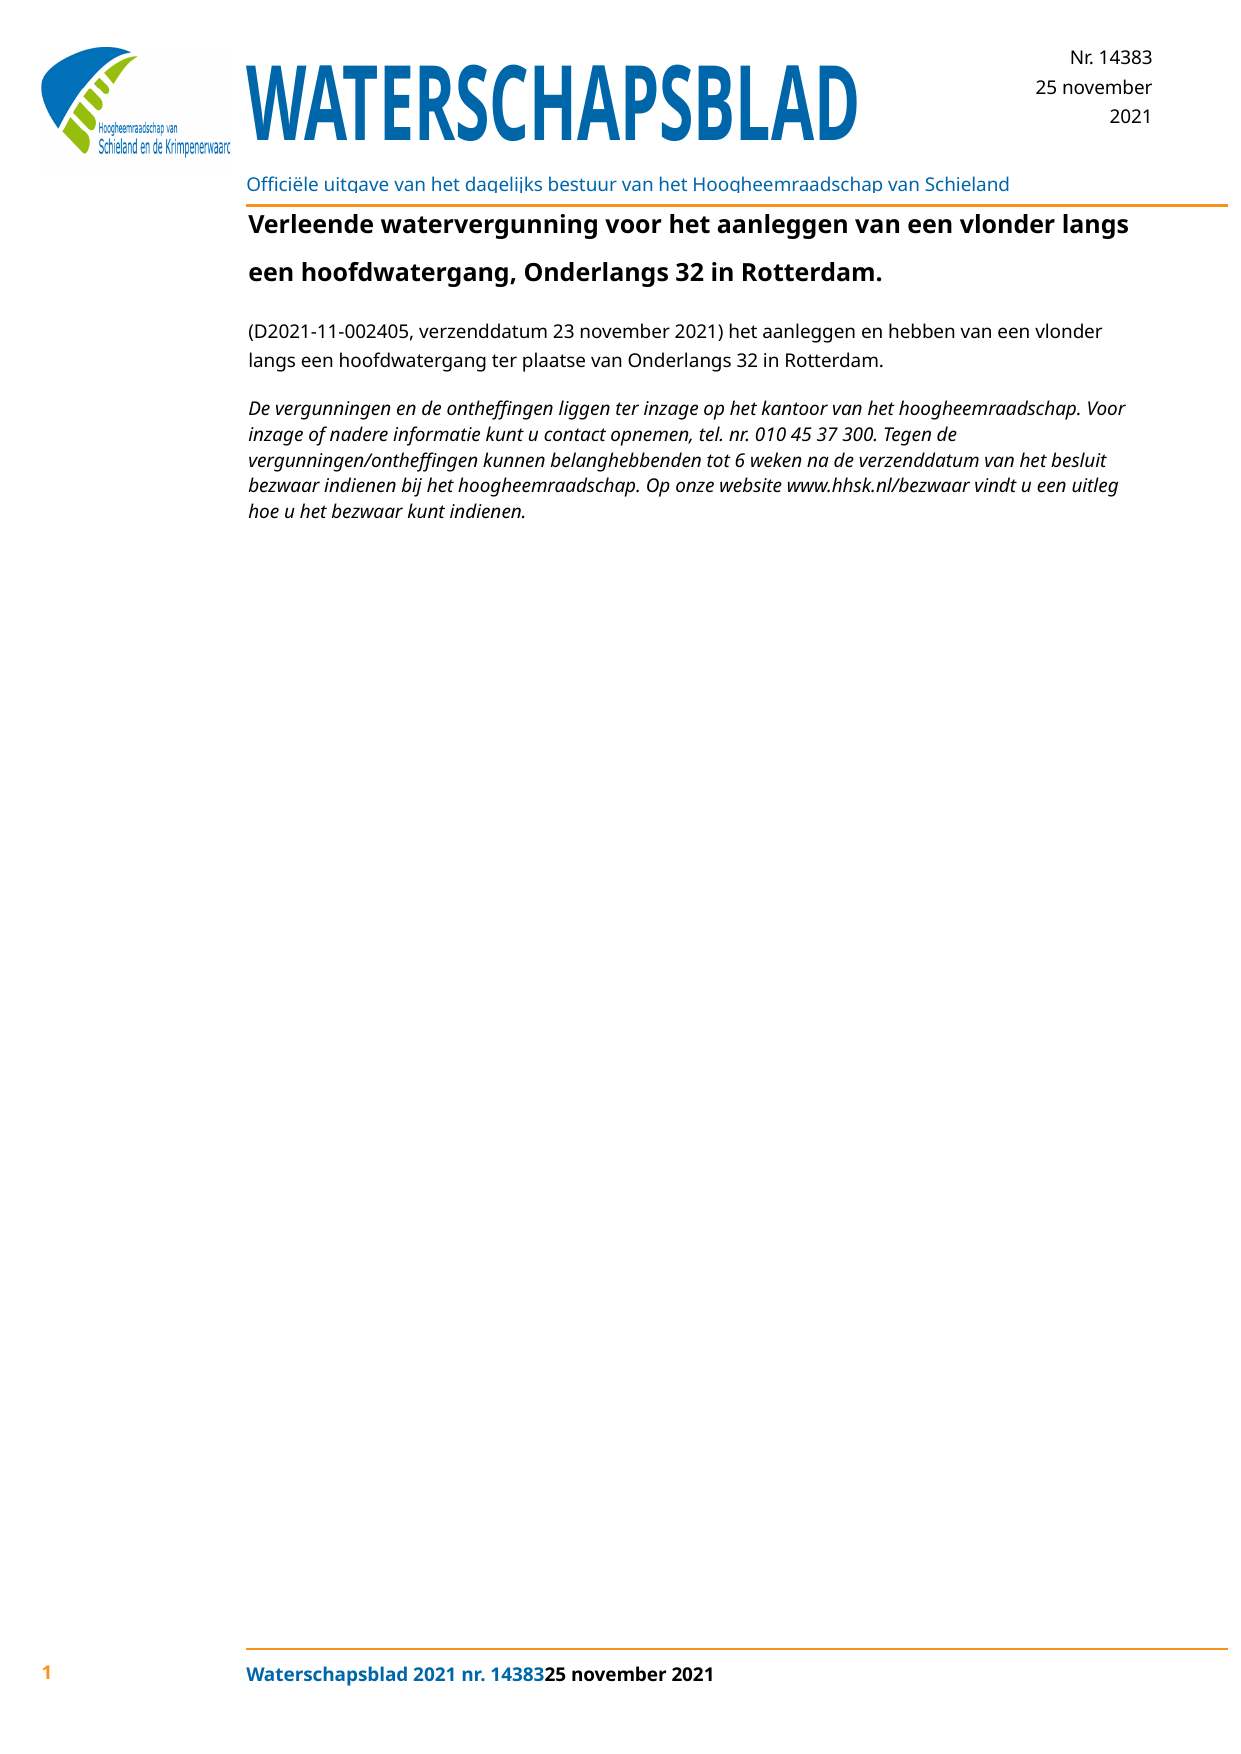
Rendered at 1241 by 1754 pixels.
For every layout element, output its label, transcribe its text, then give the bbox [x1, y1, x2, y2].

picture [41, 47, 231, 172]
text (D2021-11-002405, verzenddatum 23 november 2021) het aanleggen en hebben van een vlonder langs een hoofdwatergang ter plaatse van Onderlangs 32 in Rotterdam. [248, 318, 1152, 373]
text De vergunningen en de ontheffingen liggen ter inzage op het kantoor van het hoogheemraadschap. Voor inzage of nadere informatie kunt u contact opnemen, tel. nr. 010 45 37 300. Tegen de vergunningen/ontheffingen kunnen belanghebbenden tot 6 weken na de verzenddatum van het besluit bezwaar indienen bij het hoogheemraadschap. Op onze website www.hhsk.nl/bezwaar vindt u een uitleg hoe u het bezwaar kunt indienen. [248, 395, 1152, 524]
text Verleende watervergunning voor het aanleggen van een vlonder langs een hoofdwatergang, Onderlangs 32 in Rotterdam. [248, 207, 1152, 288]
